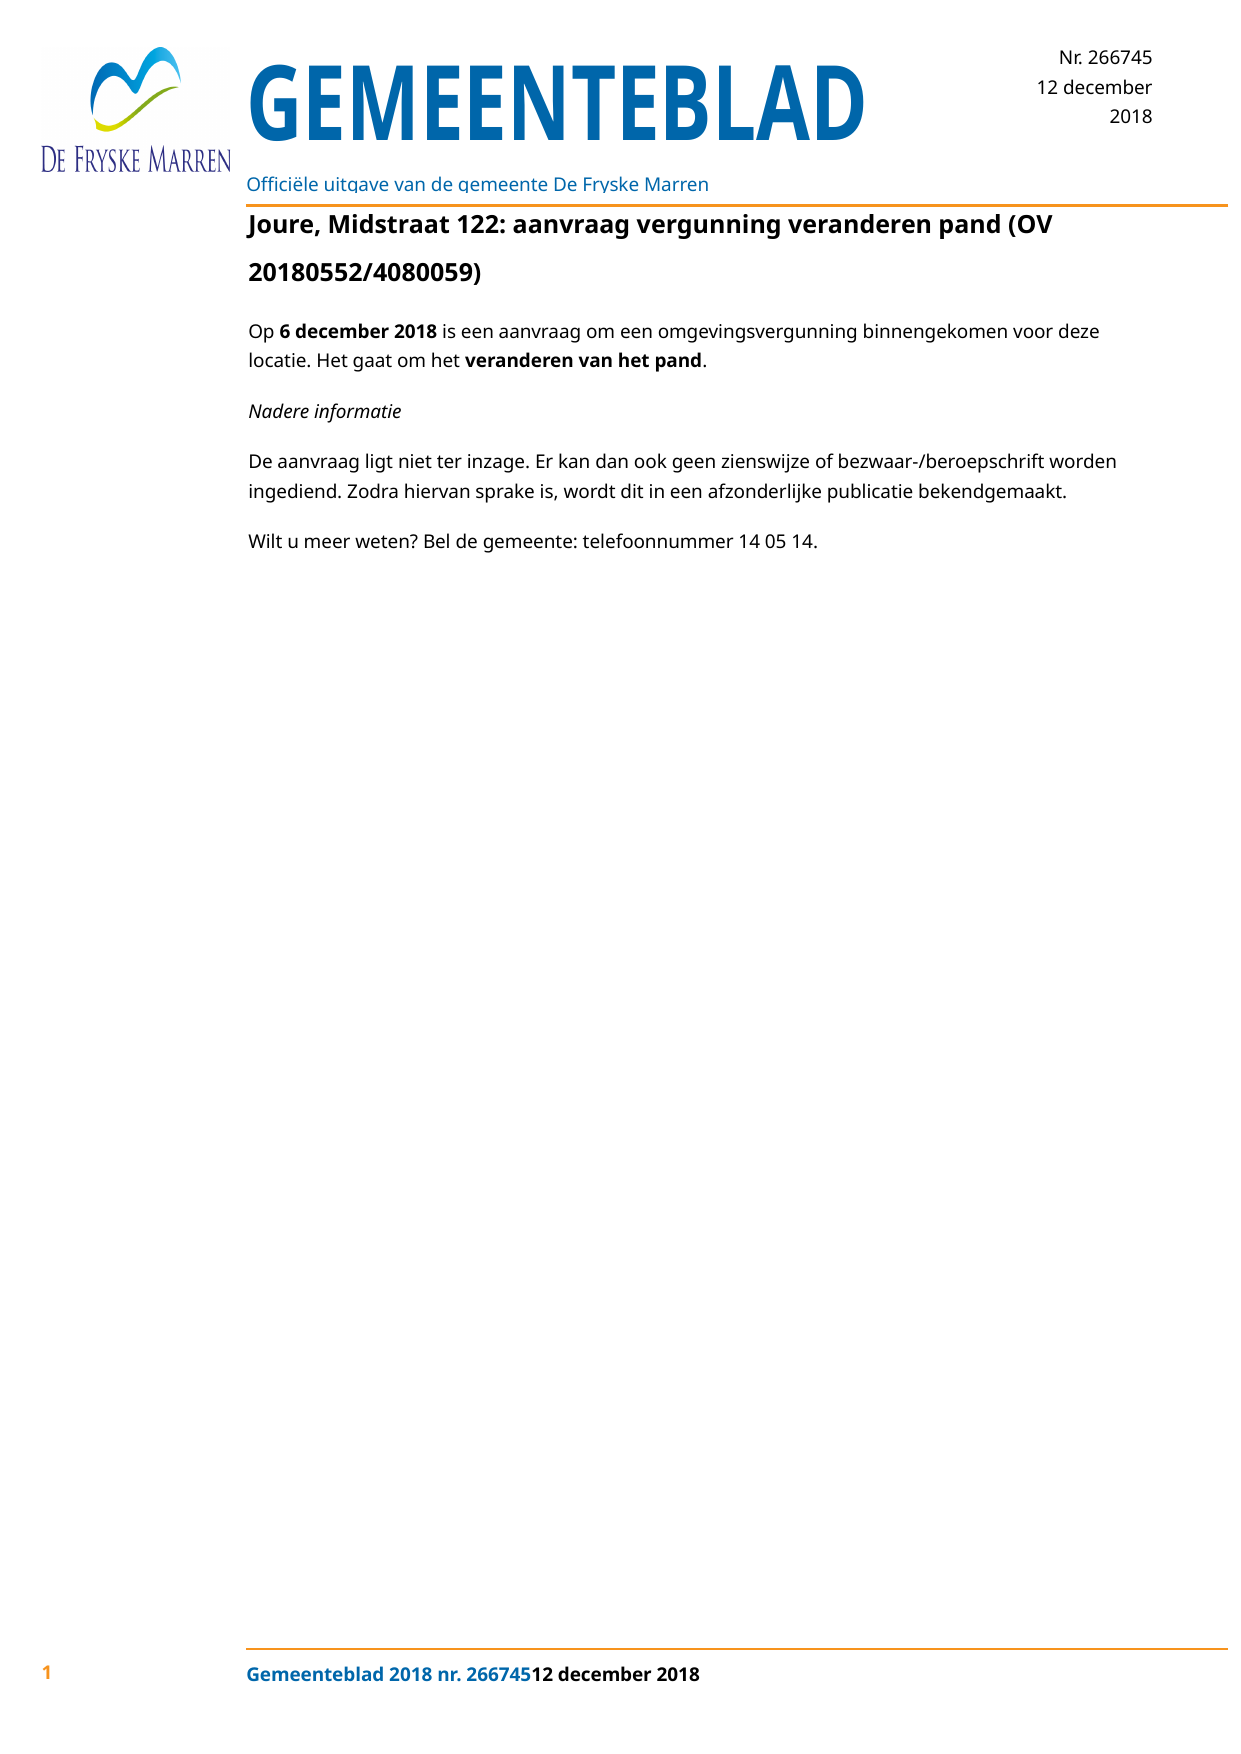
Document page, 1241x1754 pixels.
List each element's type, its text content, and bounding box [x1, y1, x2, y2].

picture [41, 47, 231, 172]
text Joure, Midstraat 122: aanvraag vergunning veranderen pand (OV 20180552/4080059) [248, 207, 1152, 288]
text De aanvraag ligt niet ter inzage. Er kan dan ook geen zienswijze of bezwaar-/beroepschrift worden ingediend. Zodra hiervan sprake is, wordt dit in een afzonderlijke publicatie bekendgemaakt. [248, 448, 1152, 504]
text Op 6 december 2018 is een aanvraag om een omgevingsvergunning binnengekomen voor deze locatie. Het gaat om het veranderen van het pand. [248, 318, 1152, 373]
text Wilt u meer weten? Bel de gemeente: telefoonnummer 14 05 14. [248, 528, 1152, 554]
text Nadere informatie [248, 398, 1152, 424]
